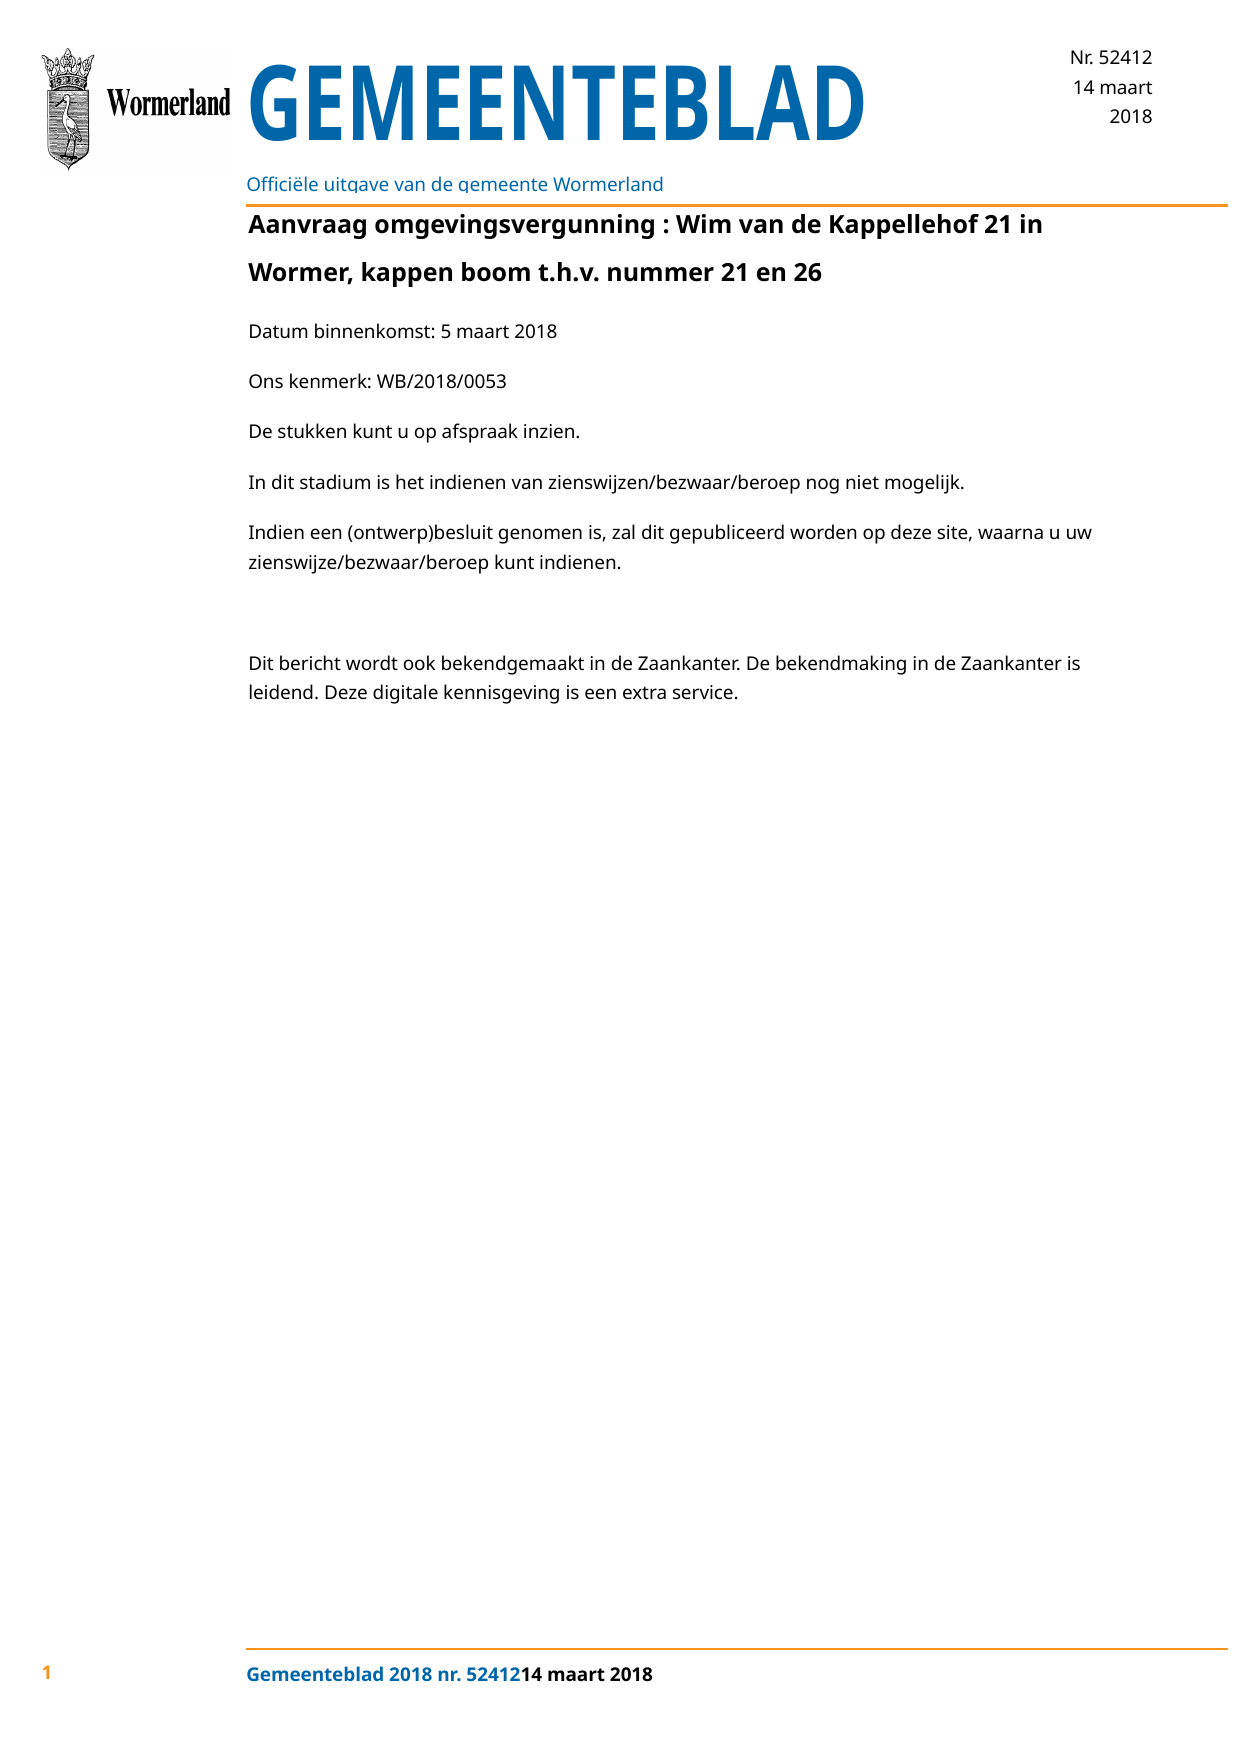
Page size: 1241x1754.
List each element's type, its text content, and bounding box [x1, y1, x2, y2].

text Ons kenmerk: WB/2018/0053 [248, 368, 1152, 394]
text Aanvraag omgevingsvergunning : Wim van de Kappellehof 21 in Wormer, kappen boom t.h.v. nummer 21 en 26 [248, 207, 1152, 288]
text Datum binnenkomst: 5 maart 2018 [248, 318, 1152, 344]
text Dit bericht wordt ook bekendgemaakt in de Zaankanter. De bekendmaking in de Zaankanter is leidend. Deze digitale kennisgeving is een extra service. [248, 650, 1152, 705]
text Indien een (ontwerp)besluit genomen is, zal dit gepubliceerd worden op deze site, waarna u uw zienswijze/bezwaar/beroep kunt indienen. [248, 519, 1152, 575]
text In dit stadium is het indienen van zienswijzen/bezwaar/beroep nog niet mogelijk. [248, 469, 1152, 495]
picture [41, 47, 231, 172]
text De stukken kunt u op afspraak inzien. [248, 419, 1152, 444]
